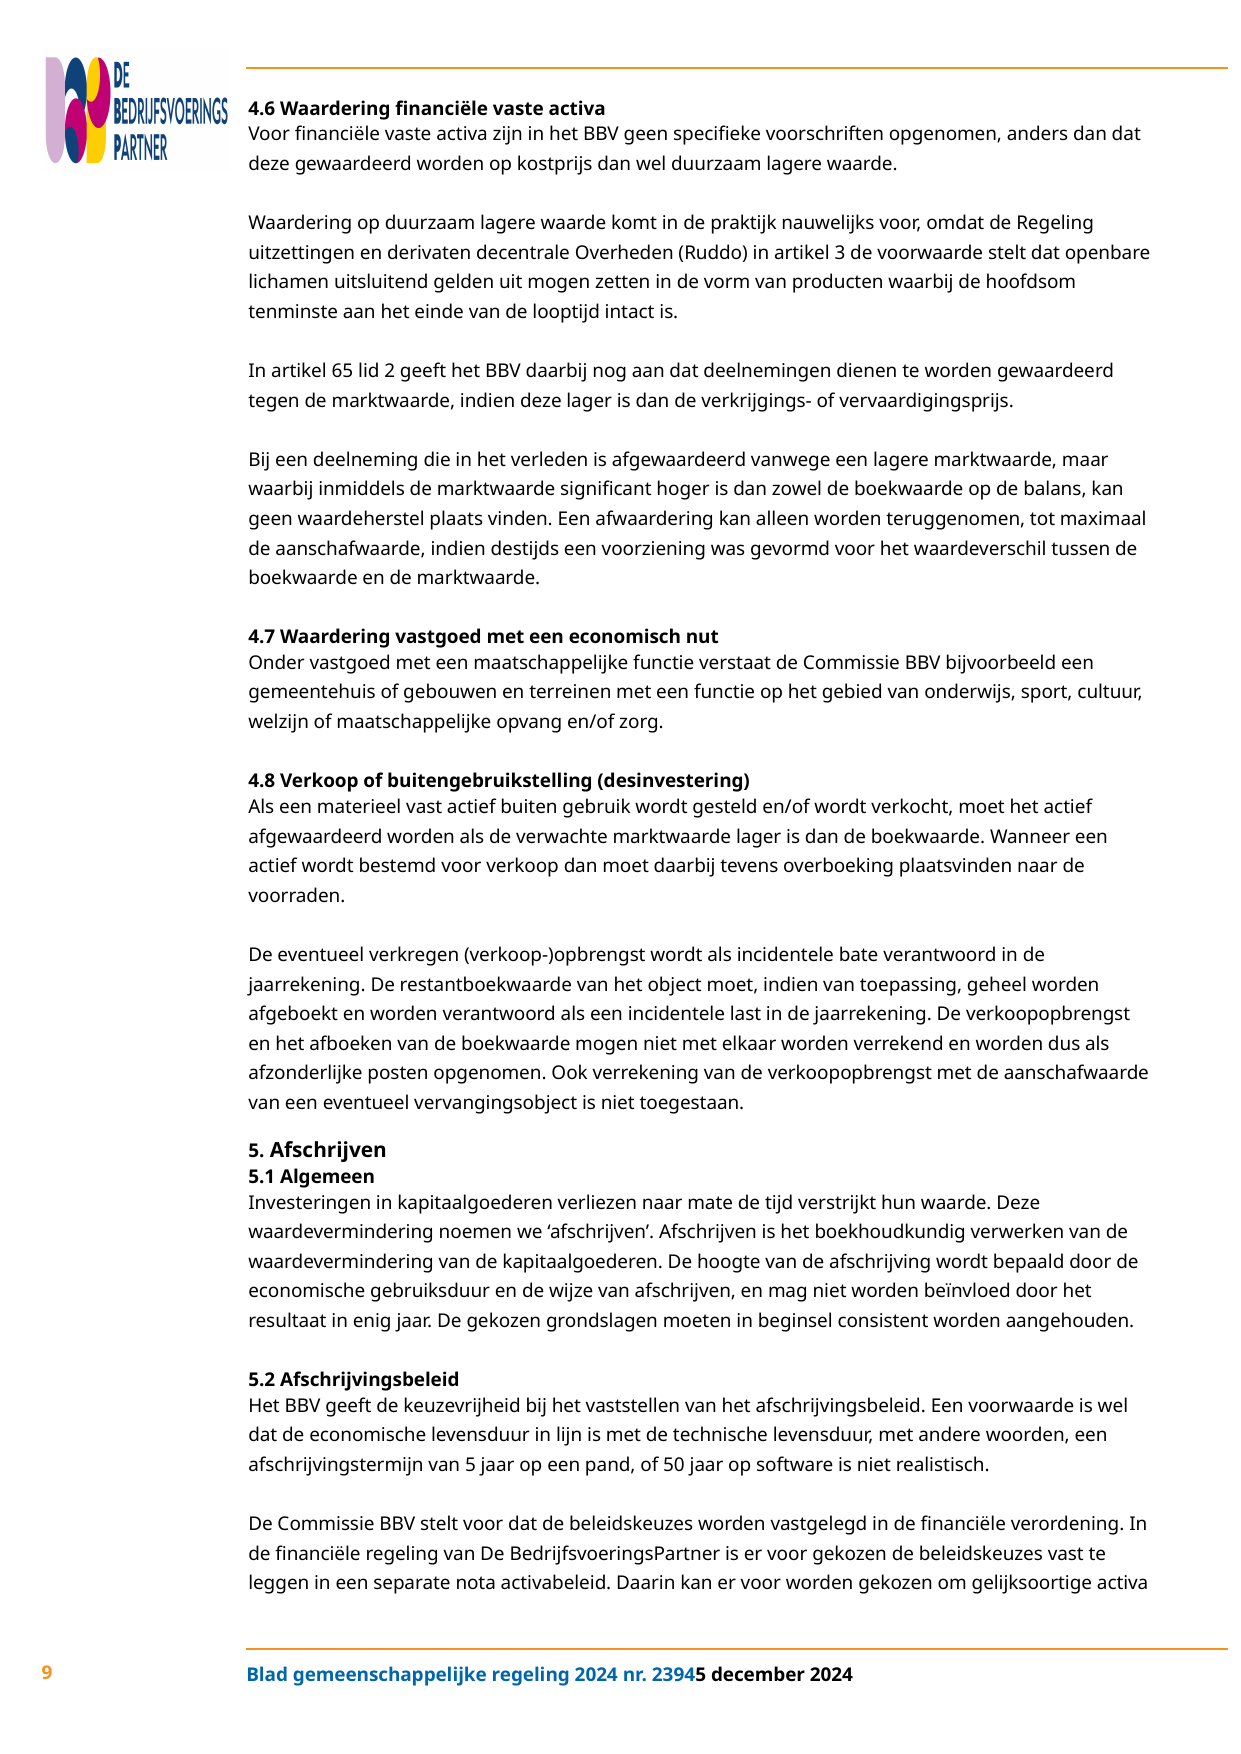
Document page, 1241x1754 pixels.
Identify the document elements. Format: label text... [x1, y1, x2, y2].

text Het BBV geeft de keuzevrijheid bij het vaststellen van het afschrijvingsbeleid. Een voorwaarde is wel dat de economische levensduur in lijn is met de technische levensduur, met andere woorden, een afschrijvingstermijn van 5 jaar op een pand, of 50 jaar op software is niet realistisch. [248, 1392, 1152, 1477]
text 4.7 Waardering vastgoed met een economisch nut [248, 623, 1152, 649]
text 5. Afschrijven [248, 1135, 1152, 1163]
text Investeringen in kapitaalgoederen verliezen naar mate de tijd verstrijkt hun waarde. Deze waardevermindering noemen we ‘afschrijven’. Afschrijven is het boekhoudkundig verwerken van de waardevermindering van de kapitaalgoederen. De hoogte van de afschrijving wordt bepaald door de economische gebruiksduur en de wijze van afschrijven, en mag niet worden beïnvloed door het resultaat in enig jaar. De gekozen grondslagen moeten in beginsel consistent worden aangehouden. [248, 1189, 1152, 1333]
text Bij een deelneming die in het verleden is afgewaardeerd vanwege een lagere marktwaarde, maar waarbij inmiddels de marktwaarde significant hoger is dan zowel de boekwaarde op de balans, kan geen waardeherstel plaats vinden. Een afwaardering kan alleen worden teruggenomen, tot maximaal de aanschafwaarde, indien destijds een voorziening was gevormd voor het waardeverschil tussen de boekwaarde en de marktwaarde. [248, 446, 1152, 590]
text De eventueel verkregen (verkoop-)opbrengst wordt als incidentele bate verantwoord in de jaarrekening. De restantboekwaarde van het object moet, indien van toepassing, geheel worden afgeboekt en worden verantwoord als een incidentele last in de jaarrekening. De verkoopopbrengst en het afboeken van de boekwaarde mogen niet met elkaar worden verrekend en worden dus als afzonderlijke posten opgenomen. Ook verrekening van de verkoopopbrengst met de aanschafwaarde van een eventueel vervangingsobject is niet toegestaan. [248, 941, 1152, 1115]
text Als een materieel vast actief buiten gebruik wordt gesteld en/of wordt verkocht, moet het actief afgewaardeerd worden als de verwachte marktwaarde lager is dan de boekwaarde. Wanneer een actief wordt bestemd voor verkoop dan moet daarbij tevens overboeking plaatsvinden naar de voorraden. [248, 793, 1152, 908]
text 5.2 Afschrijvingsbeleid [248, 1366, 1152, 1392]
text 4.8 Verkoop of buitengebruikstelling (desinvestering) [248, 767, 1152, 793]
text Voor financiële vaste activa zijn in het BBV geen specifieke voorschriften opgenomen, anders dan dat deze gewaardeerd worden op kostprijs dan wel duurzaam lagere waarde. [248, 121, 1152, 176]
picture [41, 47, 231, 172]
text Onder vastgoed met een maatschappelijke functie verstaat de Commissie BBV bijvoorbeeld een gemeentehuis of gebouwen en terreinen met een functie op het gebied van onderwijs, sport, cultuur, welzijn of maatschappelijke opvang en/of zorg. [248, 649, 1152, 734]
text 4.6 Waardering financiële vaste activa [248, 95, 1152, 121]
text De Commissie BBV stelt voor dat de beleidskeuzes worden vastgelegd in de financiële verordening. In de financiële regeling van De BedrijfsvoeringsPartner is er voor gekozen de beleidskeuzes vast te leggen in een separate nota activabeleid. Daarin kan er voor worden gekozen om gelijksoortige activa [248, 1510, 1152, 1595]
text In artikel 65 lid 2 geeft het BBV daarbij nog aan dat deelnemingen dienen te worden gewaardeerd tegen de marktwaarde, indien deze lager is dan de verkrijgings- of vervaardigingsprijs. [248, 357, 1152, 412]
text Waardering op duurzaam lagere waarde komt in de praktijk nauwelijks voor, omdat de Regeling uitzettingen en derivaten decentrale Overheden (Ruddo) in artikel 3 de voorwaarde stelt dat openbare lichamen uitsluitend gelden uit mogen zetten in de vorm van producten waarbij de hoofdsom tenminste aan het einde van de looptijd intact is. [248, 209, 1152, 324]
text 5.1 Algemeen [248, 1163, 1152, 1189]
